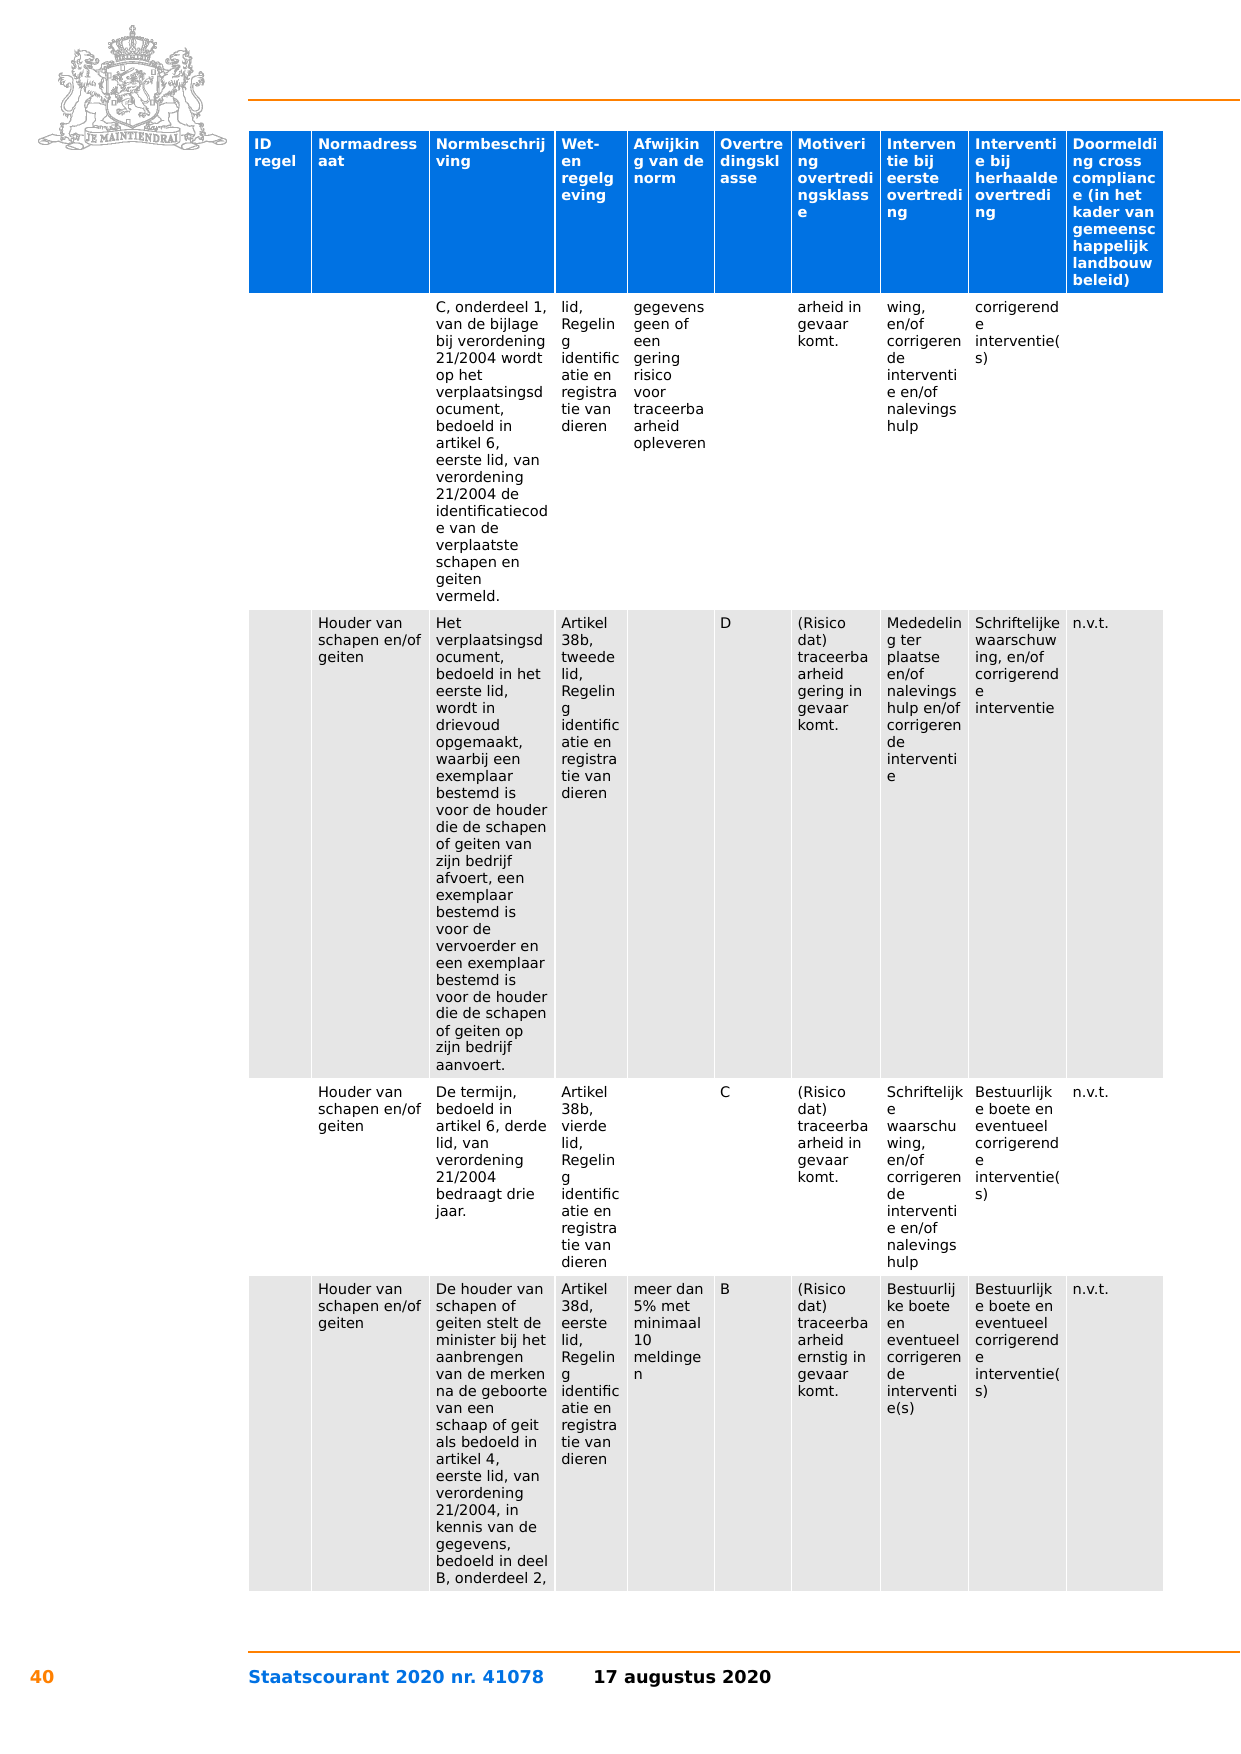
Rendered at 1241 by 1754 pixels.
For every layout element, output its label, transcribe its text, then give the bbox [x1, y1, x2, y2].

table_header Motivering overtredingsklasse [792, 131, 880, 293]
table_cell Schriftelijke waarschuwing, en/of corrigerende interventie en/of nalevingshulp [881, 1079, 968, 1275]
table_header Normbeschrijving [430, 131, 554, 293]
table_cell Bestuurlijke boete en eventueel corrigerende interventie(s) [969, 1276, 1066, 1591]
picture [38, 25, 227, 150]
table_cell Het verplaatsingsdocument, bedoeld in het eerste lid, wordt in drievoud opgemaakt, waarbij een exemplaar bestemd is voor de houder die de schapen of geiten van zijn bedrijf afvoert, een exemplaar bestemd is voor de vervoerder en een exemplaar bestemd is voor de houder die de schapen of geiten op zijn bedrijf aanvoert. [430, 610, 554, 1078]
table_cell B [715, 1276, 791, 1591]
table_cell [1067, 294, 1163, 609]
table_cell [249, 1276, 311, 1591]
table_header Interventie bij eerste overtreding [881, 131, 968, 293]
table_cell Schriftelijke waarschuwing, en/of corrigerende interventie [969, 610, 1066, 1078]
table_cell De houder van schapen of geiten stelt de minister bij het aanbrengen van de merken na de geboorte van een schaap of geit als bedoeld in artikel 4, eerste lid, van verordening 21/2004, in kennis van de gegevens, bedoeld in deel B, onderdeel 2, [430, 1276, 554, 1591]
table_cell [628, 610, 714, 1078]
table_cell wing, en/of corrigerende interventie en/of nalevingshulp [881, 294, 968, 609]
table_cell (Risico dat) traceerbaarheid gering in gevaar komt. [792, 610, 880, 1078]
table_cell [249, 1079, 311, 1275]
table_cell [715, 294, 791, 609]
table_cell n.v.t. [1067, 610, 1163, 1078]
table_cell [312, 294, 429, 609]
table_cell corrigerende interventie(s) [969, 294, 1066, 609]
table_cell D [715, 610, 791, 1078]
table_cell De termijn, bedoeld in artikel 6, derde lid, van verordening 21/2004 bedraagt drie jaar. [430, 1079, 554, 1275]
table_header ID regel [249, 131, 311, 293]
table_cell (Risico dat) traceerbaarheid in gevaar komt. [792, 1079, 880, 1275]
table_cell [628, 1079, 714, 1275]
table_cell lid, Regeling identificatie en registratie van dieren [556, 294, 627, 609]
table_cell Mededeling ter plaatse en/of nalevingshulp en/of corrigerende interventie [881, 610, 968, 1078]
table_cell (Risico dat) traceerbaarheid ernstig in gevaar komt. [792, 1276, 880, 1591]
table_cell Artikel 38b, tweede lid, Regeling identificatie en registratie van dieren [556, 610, 627, 1078]
table_cell Houder van schapen en/of geiten [312, 610, 429, 1078]
table_header Interventie bij herhaalde overtreding [969, 131, 1066, 293]
table_cell arheid in gevaar komt. [792, 294, 880, 609]
table_cell Houder van schapen en/of geiten [312, 1276, 429, 1591]
table_header Afwijking van de norm [628, 131, 714, 293]
table_cell C, onderdeel 1, van de bijlage bij verordening 21/2004 wordt op het verplaatsingsdocument, bedoeld in artikel 6, eerste lid, van verordening 21/2004 de identificatiecode van de verplaatste schapen en geiten vermeld. [430, 294, 554, 609]
table_cell [249, 610, 311, 1078]
table_cell [249, 294, 311, 609]
table_header Doormelding cross compliance (in het kader van gemeenschappelijk landbouwbeleid) [1067, 131, 1163, 293]
table_header Overtredingsklasse [715, 131, 791, 293]
table_cell Bestuurlijke boete en eventueel corrigerende interventie(s) [969, 1079, 1066, 1275]
table_cell Artikel 38b, vierde lid, Regeling identificatie en registratie van dieren [556, 1079, 627, 1275]
table_cell n.v.t. [1067, 1079, 1163, 1275]
table_cell n.v.t. [1067, 1276, 1163, 1591]
table_cell meer dan 5% met minimaal 10 meldingen [628, 1276, 714, 1591]
table_cell gegevens geen of een gering risico voor traceerbaarheid opleveren [628, 294, 714, 609]
table_header Normadressaat [312, 131, 429, 293]
table_cell Artikel 38d, eerste lid, Regeling identificatie en registratie van dieren [556, 1276, 627, 1591]
table_cell C [715, 1079, 791, 1275]
table_cell Bestuurlijke boete en eventueel corrigerende interventie(s) [881, 1276, 968, 1591]
table_header Wet- en regelgeving [556, 131, 627, 293]
table_cell Houder van schapen en/of geiten [312, 1079, 429, 1275]
